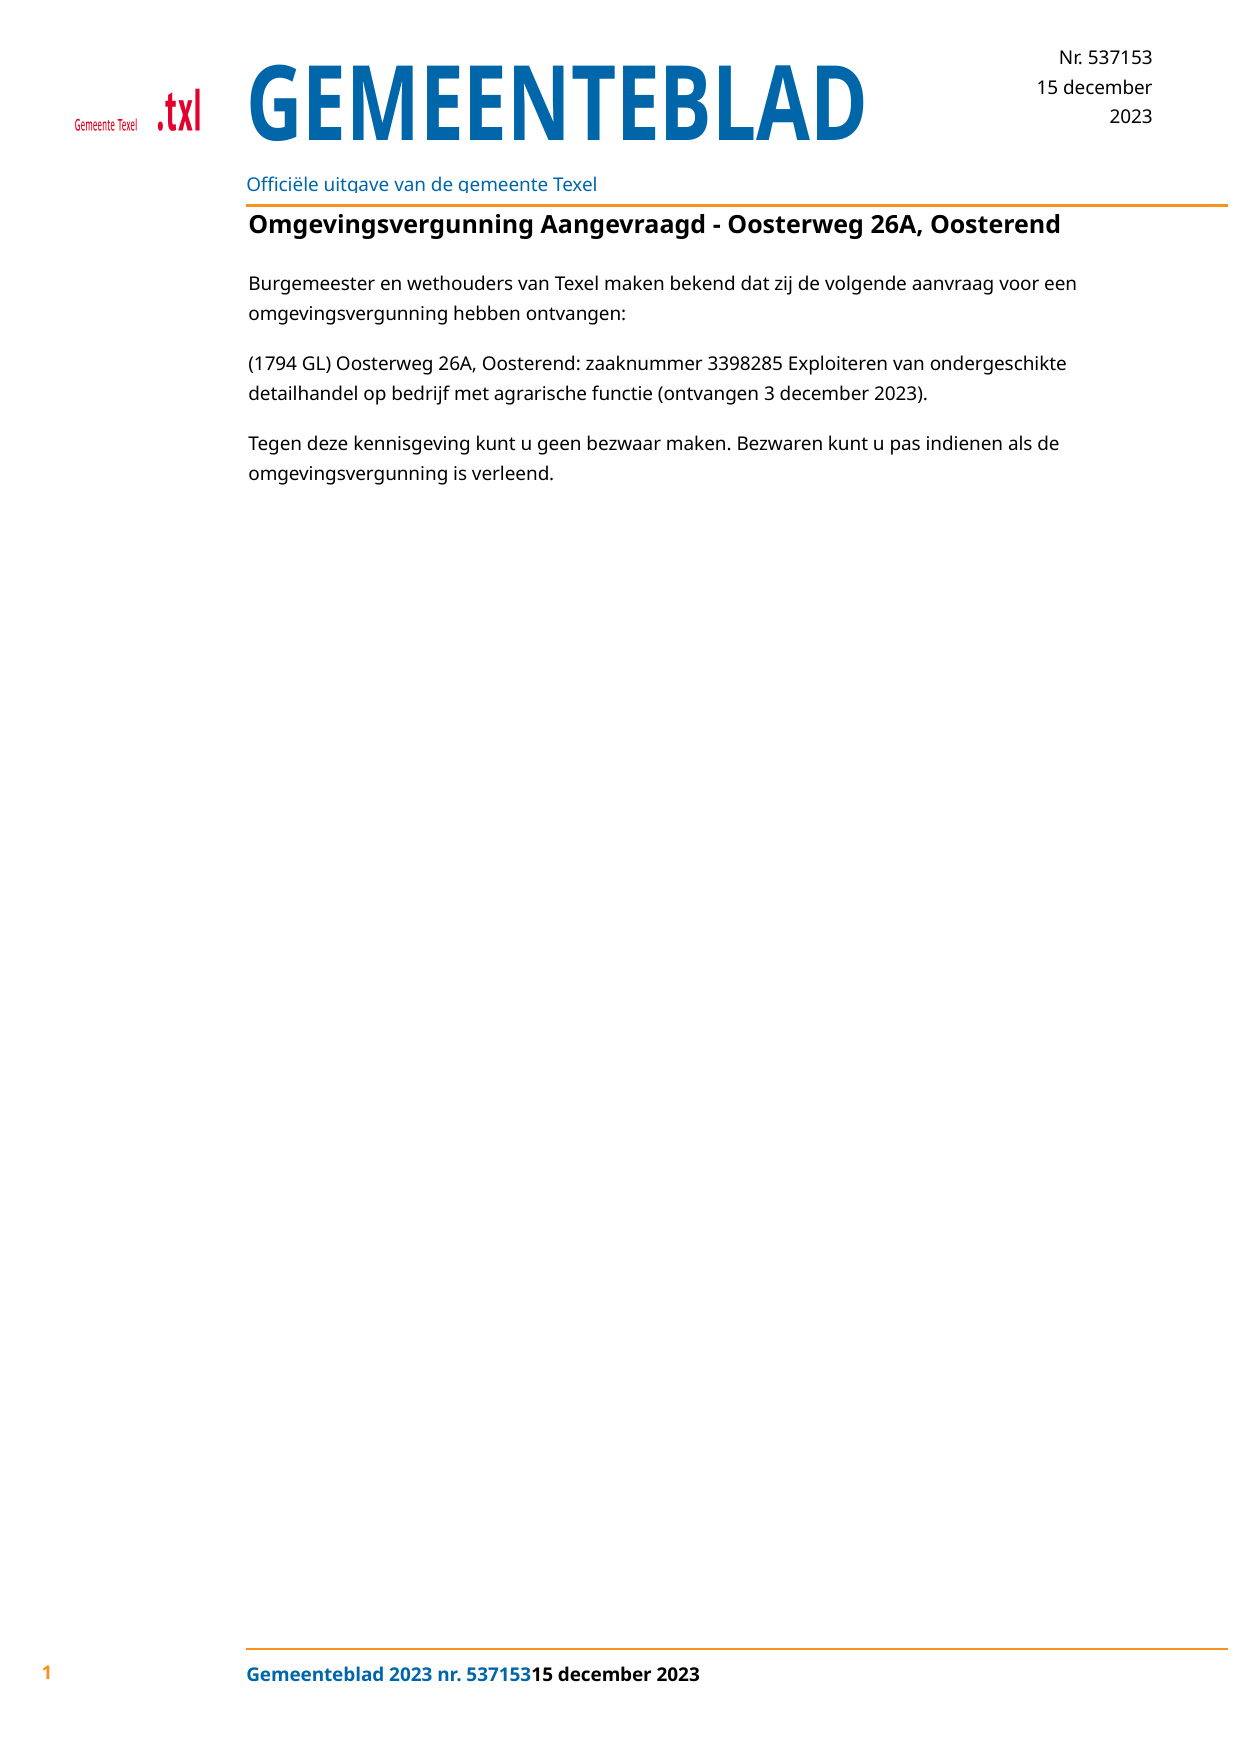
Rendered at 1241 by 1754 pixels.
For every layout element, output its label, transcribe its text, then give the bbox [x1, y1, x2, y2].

text Burgemeester en wethouders van Texel maken bekend dat zij de volgende aanvraag voor een omgevingsvergunning hebben ontvangen: [248, 270, 1152, 326]
text Tegen deze kennisgeving kunt u geen bezwaar maken. Bezwaren kunt u pas indienen als de omgevingsvergunning is verleend. [248, 430, 1152, 486]
text (1794 GL) Oosterweg 26A, Oosterend: zaaknummer 3398285 Exploiteren van ondergeschikte detailhandel op bedrijf met agrarische functie (ontvangen 3 december 2023). [248, 350, 1152, 406]
text Omgevingsvergunning Aangevraagd - Oosterweg 26A, Oosterend [248, 207, 1152, 241]
picture [41, 47, 231, 172]
